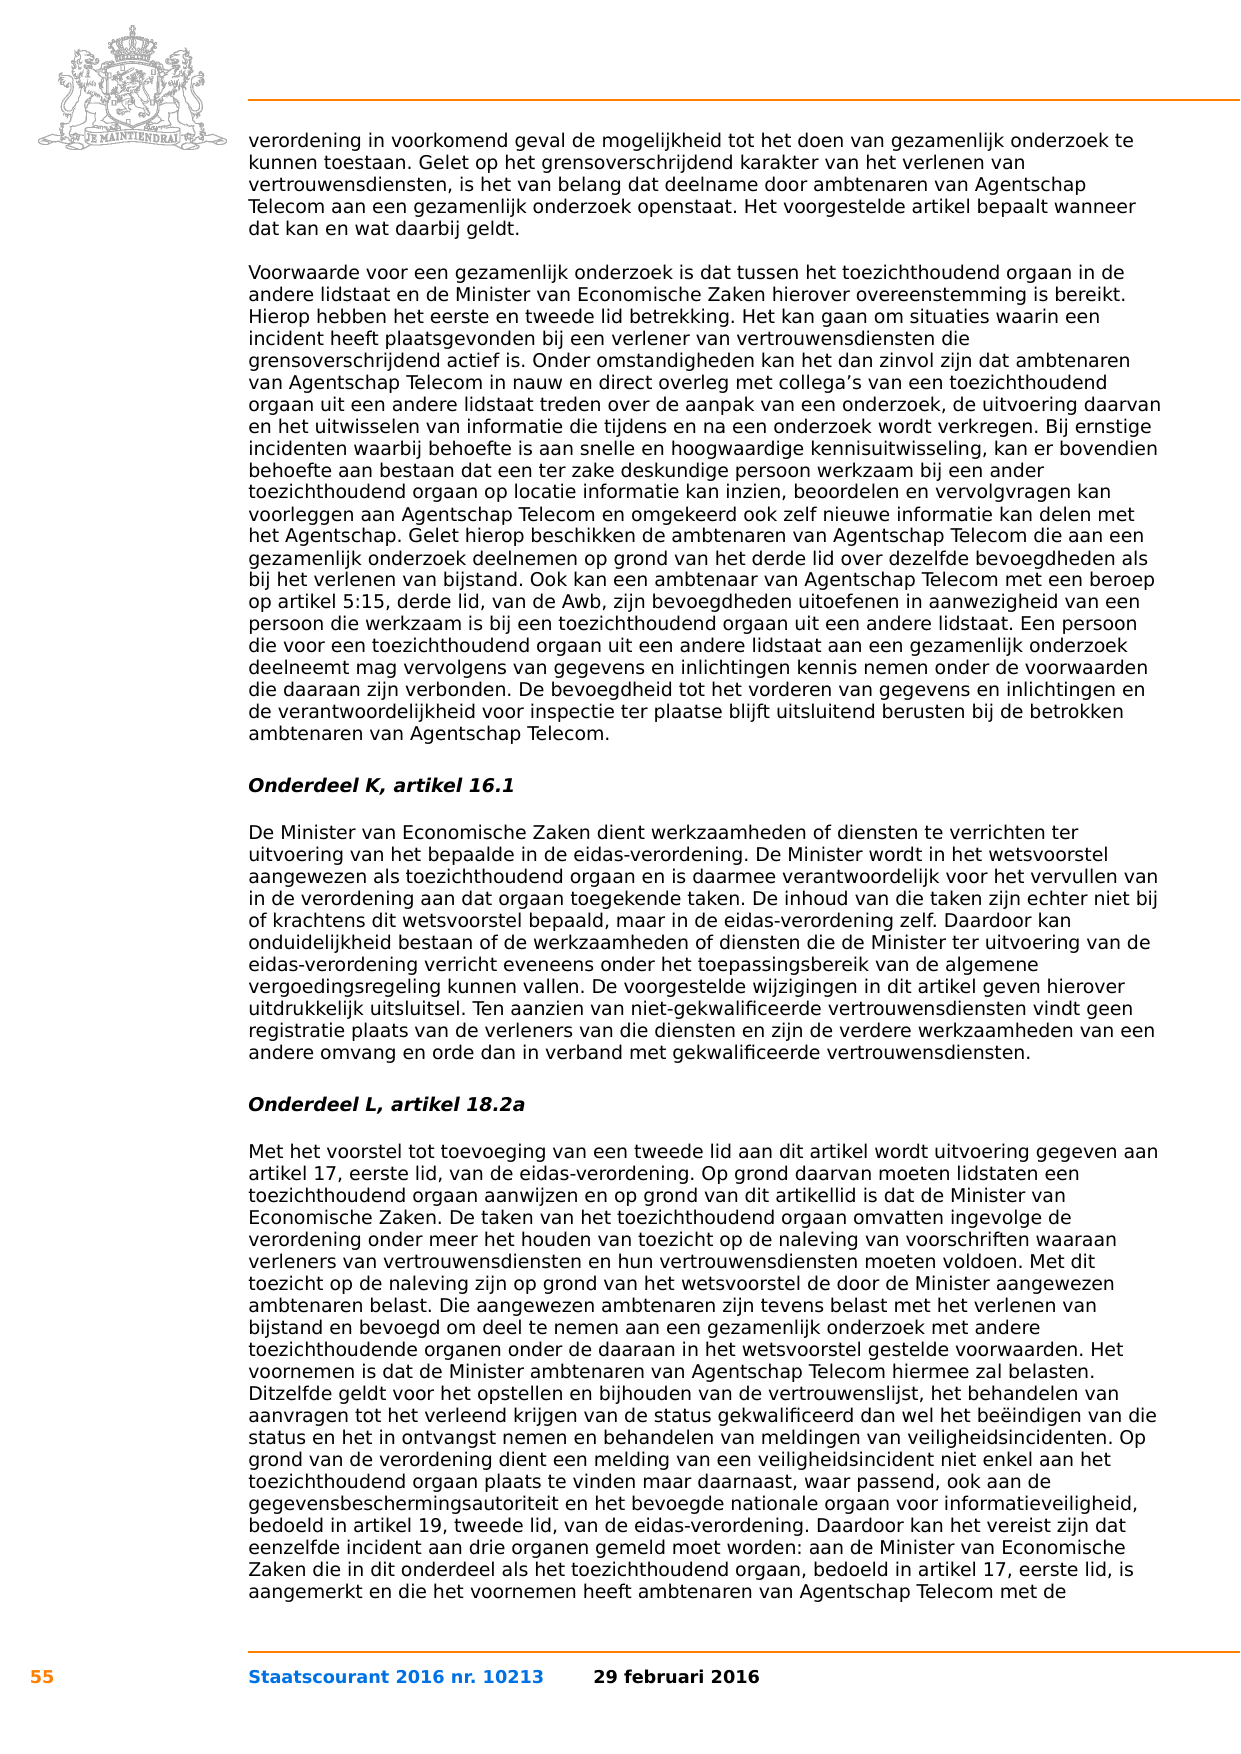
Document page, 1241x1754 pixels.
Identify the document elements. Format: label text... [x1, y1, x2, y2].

subtitle Onderdeel L, artikel 18.2a [248, 1094, 1163, 1116]
picture [38, 25, 227, 150]
text De Minister van Economische Zaken dient werkzaamheden of diensten te verrichten ter uitvoering van het bepaalde in de eidas-verordening. De Minister wordt in het wetsvoorstel aangewezen als toezichthoudend orgaan en is daarmee verantwoordelijk voor het vervullen van in de verordening aan dat orgaan toegekende taken. De inhoud van die taken zijn echter niet bij of krachtens dit wetsvoorstel bepaald, maar in de eidas-verordening zelf. Daardoor kan onduidelijkheid bestaan of de werkzaamheden of diensten die de Minister ter uitvoering van de eidas-verordening verricht eveneens onder het toepassingsbereik van de algemene vergoedingsregeling kunnen vallen. De voorgestelde wijzigingen in dit artikel geven hierover uitdrukkelijk uitsluitsel. Ten aanzien van niet-gekwalificeerde vertrouwensdiensten vindt geen registratie plaats van de verleners van die diensten en zijn de verdere werkzaamheden van een andere omvang en orde dan in verband met gekwalificeerde vertrouwensdiensten. [248, 822, 1163, 1064]
text Voorwaarde voor een gezamenlijk onderzoek is dat tussen het toezichthoudend orgaan in de andere lidstaat en de Minister van Economische Zaken hierover overeenstemming is bereikt. Hierop hebben het eerste en tweede lid betrekking. Het kan gaan om situaties waarin een incident heeft plaatsgevonden bij een verlener van vertrouwensdiensten die grensoverschrijdend actief is. Onder omstandigheden kan het dan zinvol zijn dat ambtenaren van Agentschap Telecom in nauw en direct overleg met collega’s van een toezichthoudend orgaan uit een andere lidstaat treden over de aanpak van een onderzoek, de uitvoering daarvan en het uitwisselen van informatie die tijdens en na een onderzoek wordt verkregen. Bij ernstige incidenten waarbij behoefte is aan snelle en hoogwaardige kennisuitwisseling, kan er bovendien behoefte aan bestaan dat een ter zake deskundige persoon werkzaam bij een ander toezichthoudend orgaan op locatie informatie kan inzien, beoordelen en vervolgvragen kan voorleggen aan Agentschap Telecom en omgekeerd ook zelf nieuwe informatie kan delen met het Agentschap. Gelet hierop beschikken de ambtenaren van Agentschap Telecom die aan een gezamenlijk onderzoek deelnemen op grond van het derde lid over dezelfde bevoegdheden als bij het verlenen van bijstand. Ook kan een ambtenaar van Agentschap Telecom met een beroep op artikel 5:15, derde lid, van de Awb, zijn bevoegdheden uitoefenen in aanwezigheid van een persoon die werkzaam is bij een toezichthoudend orgaan uit een andere lidstaat. Een persoon die voor een toezichthoudend orgaan uit een andere lidstaat aan een gezamenlijk onderzoek deelneemt mag vervolgens van gegevens en inlichtingen kennis nemen onder de voorwaarden die daaraan zijn verbonden. De bevoegdheid tot het vorderen van gegevens en inlichtingen en de verantwoordelijkheid voor inspectie ter plaatse blijft uitsluitend berusten bij de betrokken ambtenaren van Agentschap Telecom. [248, 262, 1163, 745]
text Met het voorstel tot toevoeging van een tweede lid aan dit artikel wordt uitvoering gegeven aan artikel 17, eerste lid, van de eidas-verordening. Op grond daarvan moeten lidstaten een toezichthoudend orgaan aanwijzen en op grond van dit artikellid is dat de Minister van Economische Zaken. De taken van het toezichthoudend orgaan omvatten ingevolge de verordening onder meer het houden van toezicht op de naleving van voorschriften waaraan verleners van vertrouwensdiensten en hun vertrouwensdiensten moeten voldoen. Met dit toezicht op de naleving zijn op grond van het wetsvoorstel de door de Minister aangewezen ambtenaren belast. Die aangewezen ambtenaren zijn tevens belast met het verlenen van bijstand en bevoegd om deel te nemen aan een gezamenlijk onderzoek met andere toezichthoudende organen onder de daaraan in het wetsvoorstel gestelde voorwaarden. Het voornemen is dat de Minister ambtenaren van Agentschap Telecom hiermee zal belasten. Ditzelfde geldt voor het opstellen en bijhouden van de vertrouwenslijst, het behandelen van aanvragen tot het verleend krijgen van de status gekwalificeerd dan wel het beëindigen van die status en het in ontvangst nemen en behandelen van meldingen van veiligheidsincidenten. Op grond van de verordening dient een melding van een veiligheidsincident niet enkel aan het toezichthoudend orgaan plaats te vinden maar daarnaast, waar passend, ook aan de gegevensbeschermingsautoriteit en het bevoegde nationale orgaan voor informatieveiligheid, bedoeld in artikel 19, tweede lid, van de eidas-verordening. Daardoor kan het vereist zijn dat eenzelfde incident aan drie organen gemeld moet worden: aan de Minister van Economische Zaken die in dit onderdeel als het toezichthoudend orgaan, bedoeld in artikel 17, eerste lid, is aangemerkt en die het voornemen heeft ambtenaren van Agentschap Telecom met de [248, 1141, 1163, 1602]
text verordening in voorkomend geval de mogelijkheid tot het doen van gezamenlijk onderzoek te kunnen toestaan. Gelet op het grensoverschrijdend karakter van het verlenen van vertrouwensdiensten, is het van belang dat deelname door ambtenaren van Agentschap Telecom aan een gezamenlijk onderzoek openstaat. Het voorgestelde artikel bepaalt wanneer dat kan en wat daarbij geldt. [248, 130, 1163, 240]
subtitle Onderdeel K, artikel 16.1 [248, 775, 1163, 797]
